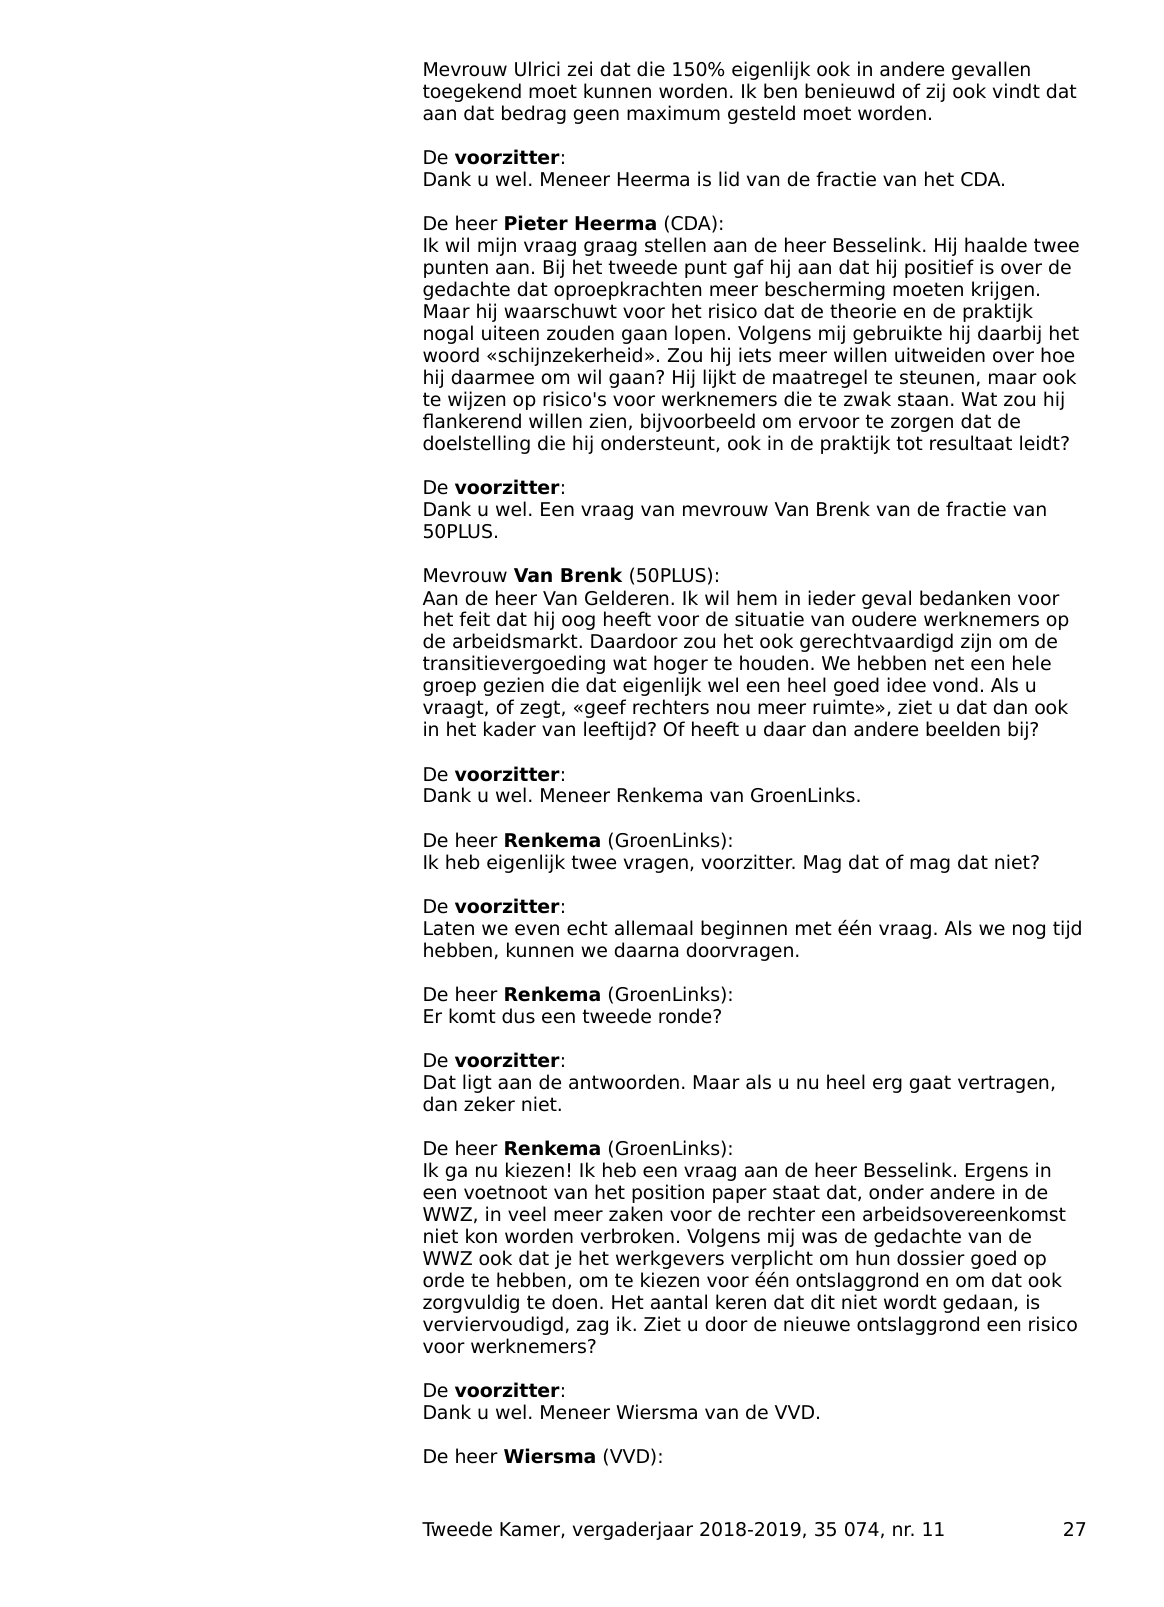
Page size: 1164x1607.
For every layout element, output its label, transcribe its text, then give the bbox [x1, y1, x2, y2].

text Mevrouw Van Brenk (50PLUS): [422, 565, 1087, 587]
text Er komt dus een tweede ronde? [422, 1006, 1087, 1028]
text De voorzitter: [422, 147, 1087, 169]
text De heer Renkema (GroenLinks): [422, 829, 1087, 852]
text De voorzitter: [422, 1380, 1087, 1402]
text De voorzitter: [422, 1050, 1087, 1072]
text Mevrouw Ulrici zei dat die 150% eigenlijk ook in andere gevallen toegekend moet kunnen worden. Ik ben benieuwd of zij ook vindt dat aan dat bedrag geen maximum gesteld moet worden. [422, 59, 1087, 125]
text Aan de heer Van Gelderen. Ik wil hem in ieder geval bedanken voor het feit dat hij oog heeft voor de situatie van oudere werknemers op de arbeidsmarkt. Daardoor zou het ook gerechtvaardigd zijn om de transitievergoeding wat hoger te houden. We hebben net een hele groep gezien die dat eigenlijk wel een heel goed idee vond. Als u vraagt, of zegt, «geef rechters nou meer ruimte», ziet u dat dan ook in het kader van leeftijd? Of heeft u daar dan andere beelden bij? [422, 587, 1087, 741]
text Ik heb eigenlijk twee vragen, voorzitter. Mag dat of mag dat niet? [422, 852, 1087, 873]
text Dank u wel. Een vraag van mevrouw Van Brenk van de fractie van 50PLUS. [422, 499, 1087, 543]
text Dank u wel. Meneer Wiersma van de VVD. [422, 1402, 1087, 1424]
text Ik ga nu kiezen! Ik heb een vraag aan de heer Besselink. Ergens in een voetnoot van het position paper staat dat, onder andere in de WWZ, in veel meer zaken voor de rechter een arbeidsovereenkomst niet kon worden verbroken. Volgens mij was de gedachte van de WWZ ook dat je het werkgevers verplicht om hun dossier goed op orde te hebben, om te kiezen voor één ontslaggrond en om dat ook zorgvuldig te doen. Het aantal keren dat dit niet wordt gedaan, is verviervoudigd, zag ik. Ziet u door de nieuwe ontslaggrond een risico voor werknemers? [422, 1160, 1087, 1358]
text Dank u wel. Meneer Heerma is lid van de fractie van het CDA. [422, 169, 1087, 191]
text De voorzitter: [422, 896, 1087, 918]
text Laten we even echt allemaal beginnen met één vraag. Als we nog tijd hebben, kunnen we daarna doorvragen. [422, 918, 1087, 962]
text Ik wil mijn vraag graag stellen aan de heer Besselink. Hij haalde twee punten aan. Bij het tweede punt gaf hij aan dat hij positief is over de gedachte dat oproepkrachten meer bescherming moeten krijgen. Maar hij waarschuwt voor het risico dat de theorie en de praktijk nogal uiteen zouden gaan lopen. Volgens mij gebruikte hij daarbij het woord «schijnzekerheid». Zou hij iets meer willen uitweiden over hoe hij daarmee om wil gaan? Hij lijkt de maatregel te steunen, maar ook te wijzen op risico's voor werknemers die te zwak staan. Wat zou hij flankerend willen zien, bijvoorbeeld om ervoor te zorgen dat de doelstelling die hij ondersteunt, ook in de praktijk tot resultaat leidt? [422, 235, 1087, 455]
text De voorzitter: [422, 477, 1087, 499]
text De heer Wiersma (VVD): [422, 1446, 1087, 1468]
text De heer Renkema (GroenLinks): [422, 1138, 1087, 1160]
text De voorzitter: [422, 763, 1087, 785]
text De heer Pieter Heerma (CDA): [422, 213, 1087, 235]
text De heer Renkema (GroenLinks): [422, 984, 1087, 1006]
text Dank u wel. Meneer Renkema van GroenLinks. [422, 785, 1087, 807]
text Dat ligt aan de antwoorden. Maar als u nu heel erg gaat vertragen, dan zeker niet. [422, 1072, 1087, 1116]
